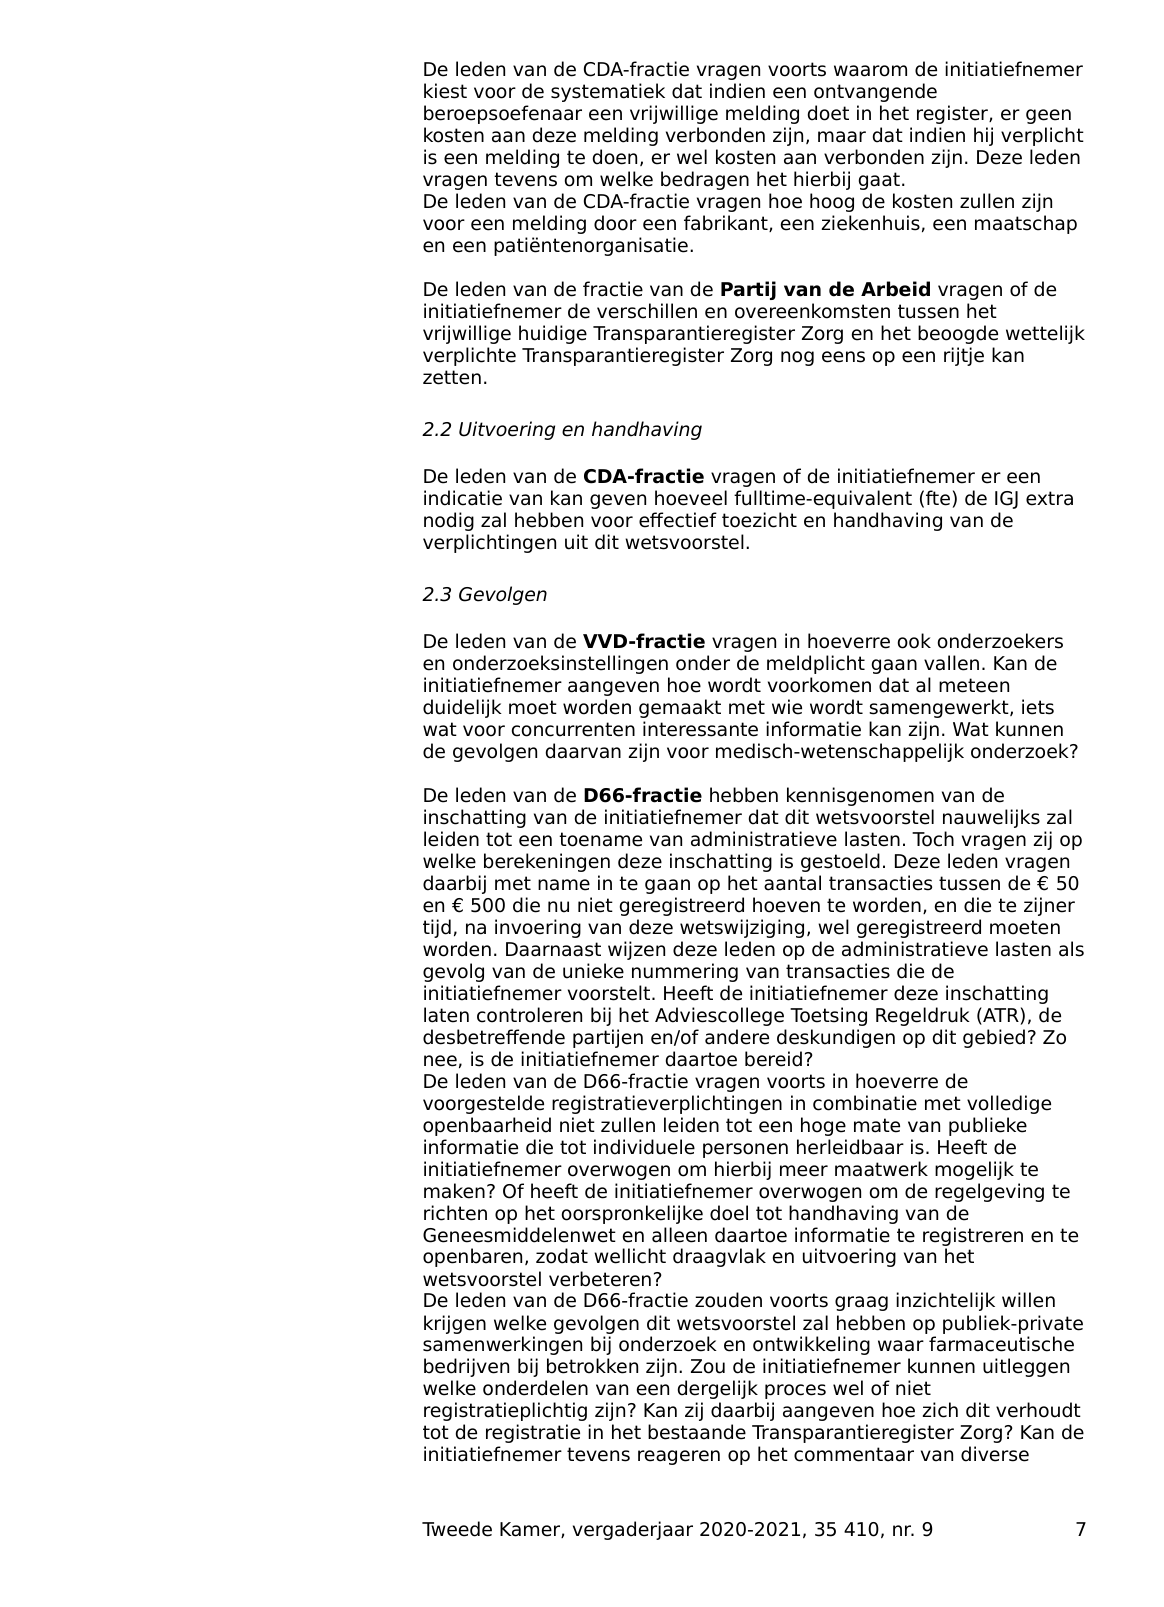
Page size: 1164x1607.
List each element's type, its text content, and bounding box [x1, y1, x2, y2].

text De leden van de fractie van de Partij van de Arbeid vragen of de initiatiefnemer de verschillen en overeenkomsten tussen het vrijwillige huidige Transparantieregister Zorg en het beoogde wettelijk verplichte Transparantieregister Zorg nog eens op een rijtje kan zetten. [422, 279, 1087, 389]
subtitle 2.2 Uitvoering en handhaving [422, 419, 1087, 441]
text De leden van de D66-fractie vragen voorts in hoeverre de voorgestelde registratieverplichtingen in combinatie met volledige openbaarheid niet zullen leiden tot een hoge mate van publieke informatie die tot individuele personen herleidbaar is. Heeft de initiatiefnemer overwogen om hierbij meer maatwerk mogelijk te maken? Of heeft de initiatiefnemer overwogen om de regelgeving te richten op het oorspronkelijke doel tot handhaving van de Geneesmiddelenwet en alleen daartoe informatie te registreren en te openbaren, zodat wellicht draagvlak en uitvoering van het wetsvoorstel verbeteren? [422, 1071, 1087, 1290]
subtitle 2.3 Gevolgen [422, 584, 1087, 606]
text De leden van de CDA-fractie vragen voorts waarom de initiatiefnemer kiest voor de systematiek dat indien een ontvangende beroepsoefenaar een vrijwillige melding doet in het register, er geen kosten aan deze melding verbonden zijn, maar dat indien hij verplicht is een melding te doen, er wel kosten aan verbonden zijn. Deze leden vragen tevens om welke bedragen het hierbij gaat. [422, 59, 1087, 191]
text De leden van de D66-fractie zouden voorts graag inzichtelijk willen krijgen welke gevolgen dit wetsvoorstel zal hebben op publiek-private samenwerkingen bij onderzoek en ontwikkeling waar farmaceutische bedrijven bij betrokken zijn. Zou de initiatiefnemer kunnen uitleggen welke onderdelen van een dergelijk proces wel of niet registratieplichtig zijn? Kan zij daarbij aangeven hoe zich dit verhoudt tot de registratie in het bestaande Transparantieregister Zorg? Kan de initiatiefnemer tevens reageren op het commentaar van diverse [422, 1290, 1087, 1466]
text De leden van de CDA-fractie vragen of de initiatiefnemer er een indicatie van kan geven hoeveel fulltime-equivalent (fte) de IGJ extra nodig zal hebben voor effectief toezicht en handhaving van de verplichtingen uit dit wetsvoorstel. [422, 466, 1087, 554]
text De leden van de VVD-fractie vragen in hoeverre ook onderzoekers en onderzoeksinstellingen onder de meldplicht gaan vallen. Kan de initiatiefnemer aangeven hoe wordt voorkomen dat al meteen duidelijk moet worden gemaakt met wie wordt samengewerkt, iets wat voor concurrenten interessante informatie kan zijn. Wat kunnen de gevolgen daarvan zijn voor medisch-wetenschappelijk onderzoek? [422, 631, 1087, 763]
text De leden van de CDA-fractie vragen hoe hoog de kosten zullen zijn voor een melding door een fabrikant, een ziekenhuis, een maatschap en een patiëntenorganisatie. [422, 191, 1087, 257]
text De leden van de D66-fractie hebben kennisgenomen van de inschatting van de initiatiefnemer dat dit wetsvoorstel nauwelijks zal leiden tot een toename van administratieve lasten. Toch vragen zij op welke berekeningen deze inschatting is gestoeld. Deze leden vragen daarbij met name in te gaan op het aantal transacties tussen de € 50 en € 500 die nu niet geregistreerd hoeven te worden, en die te zijner tijd, na invoering van deze wetswijziging, wel geregistreerd moeten worden. Daarnaast wijzen deze leden op de administratieve lasten als gevolg van de unieke nummering van transacties die de initiatiefnemer voorstelt. Heeft de initiatiefnemer deze inschatting laten controleren bij het Adviescollege Toetsing Regeldruk (ATR), de desbetreffende partijen en/of andere deskundigen op dit gebied? Zo nee, is de initiatiefnemer daartoe bereid? [422, 785, 1087, 1071]
